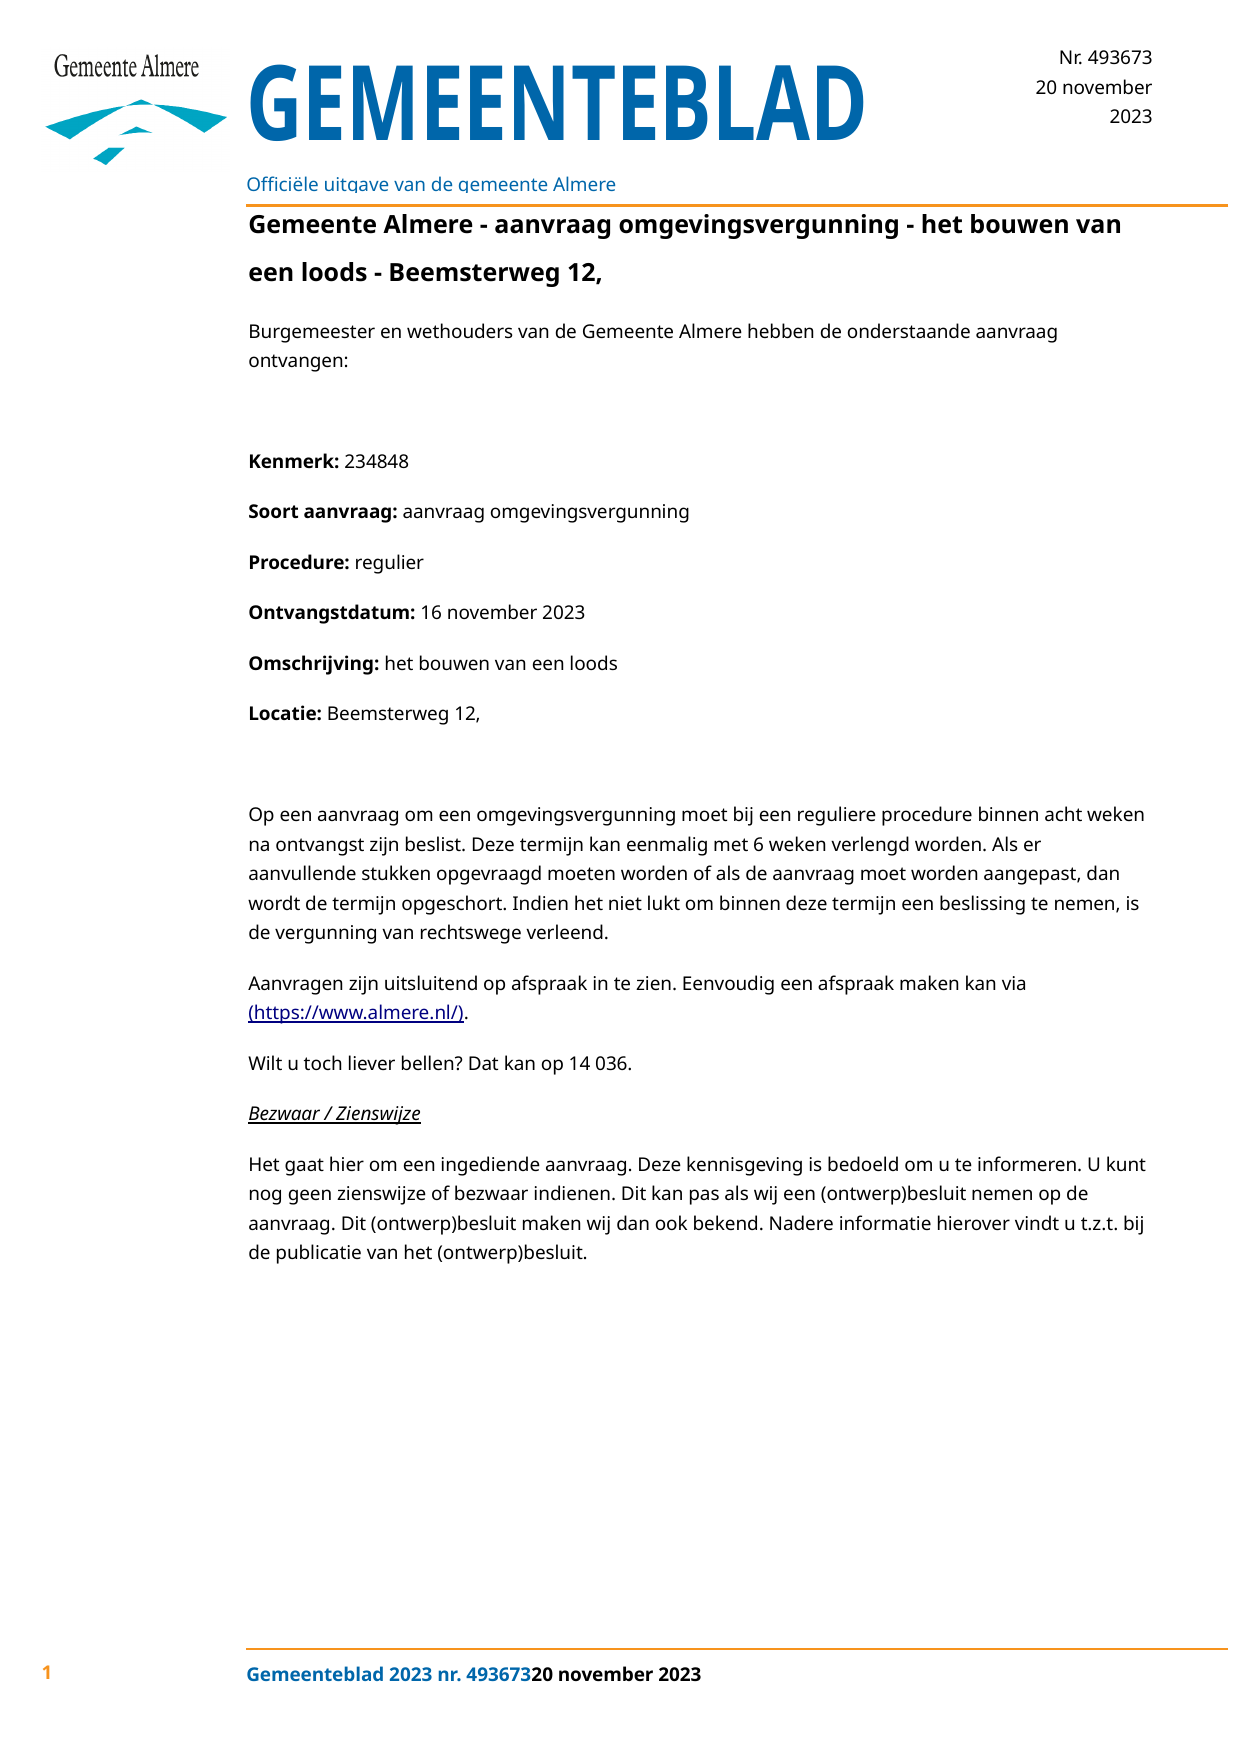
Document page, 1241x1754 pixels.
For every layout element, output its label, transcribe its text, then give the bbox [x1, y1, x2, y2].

text Soort aanvraag: aanvraag omgevingsvergunning [248, 499, 1152, 524]
text Locatie: Beemsterweg 12, [248, 700, 1152, 726]
text Burgemeester en wethouders van de Gemeente Almere hebben de onderstaande aanvraag ontvangen: [248, 318, 1152, 373]
text Het gaat hier om een ingediende aanvraag. Deze kennisgeving is bedoeld om u te informeren. U kunt nog geen zienswijze of bezwaar indienen. Dit kan pas als wij een (ontwerp)besluit nemen op de aanvraag. Dit (ontwerp)besluit maken wij dan ook bekend. Nadere informatie hierover vindt u t.z.t. bij de publicatie van het (ontwerp)besluit. [248, 1151, 1152, 1265]
text Omschrijving: het bouwen van een loods [248, 650, 1152, 676]
text Kenmerk: 234848 [248, 448, 1152, 474]
picture [41, 47, 231, 172]
text Procedure: regulier [248, 549, 1152, 575]
text Aanvragen zijn uitsluitend op afspraak in te zien. Eenvoudig een afspraak maken kan via (https://www.almere.nl/). [248, 970, 1152, 1025]
text Ontvangstdatum: 16 november 2023 [248, 599, 1152, 625]
text Bezwaar / Zienswijze [248, 1100, 1152, 1126]
text Wilt u toch liever bellen? Dat kan op 14 036. [248, 1050, 1152, 1076]
text Gemeente Almere - aanvraag omgevingsvergunning - het bouwen van een loods - Beemsterweg 12, [248, 207, 1152, 288]
text Op een aanvraag om een omgevingsvergunning moet bij een reguliere procedure binnen acht weken na ontvangst zijn beslist. Deze termijn kan eenmalig met 6 weken verlengd worden. Als er aanvullende stukken opgevraagd moeten worden of als de aanvraag moet worden aangepast, dan wordt de termijn opgeschort. Indien het niet lukt om binnen deze termijn een beslissing te nemen, is de vergunning van rechtswege verleend. [248, 801, 1152, 945]
